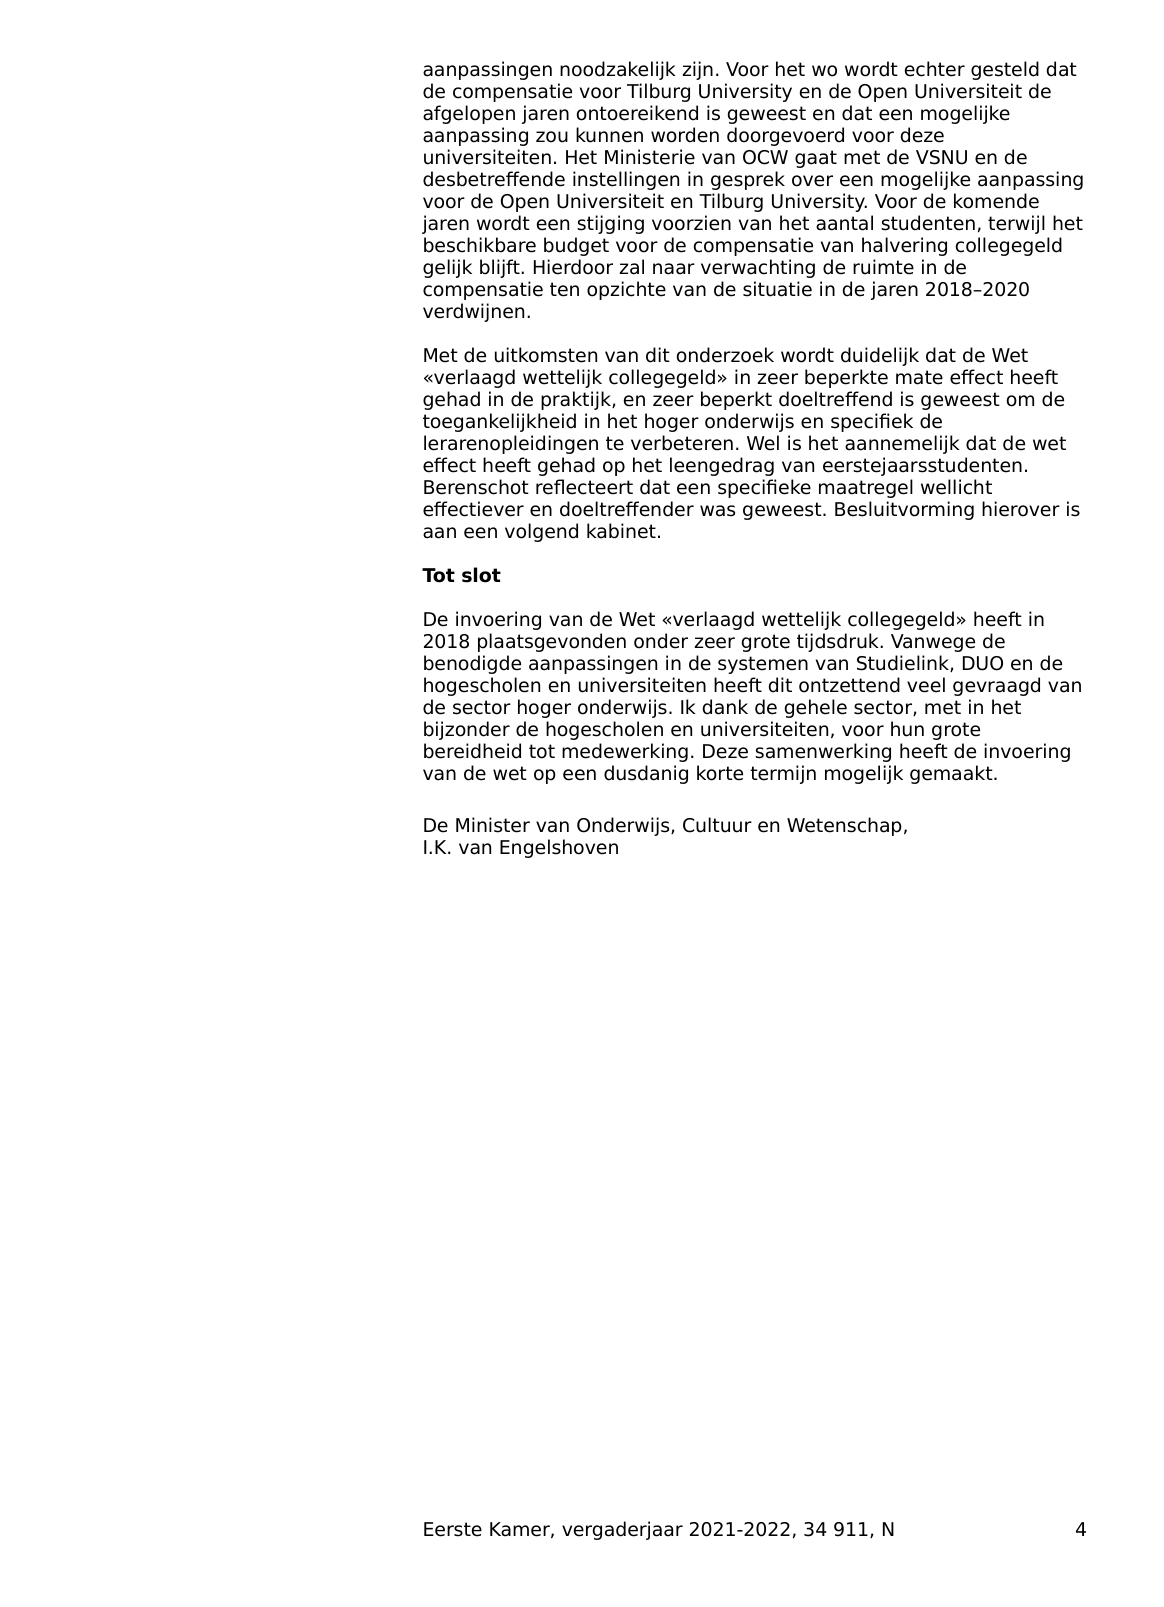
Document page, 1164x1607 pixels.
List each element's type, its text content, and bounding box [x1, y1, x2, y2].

text De invoering van de Wet «verlaagd wettelijk collegegeld» heeft in 2018 plaatsgevonden onder zeer grote tijdsdruk. Vanwege de benodigde aanpassingen in de systemen van Studielink, DUO en de hogescholen en universiteiten heeft dit ontzettend veel gevraagd van de sector hoger onderwijs. Ik dank de gehele sector, met in het bijzonder de hogescholen en universiteiten, voor hun grote bereidheid tot medewerking. Deze samenwerking heeft de invoering van de wet op een dusdanig korte termijn mogelijk gemaakt. [422, 609, 1087, 785]
text De Minister van Onderwijs, Cultuur en Wetenschap, I.K. van Engelshoven [422, 815, 1087, 859]
subtitle Tot slot [422, 565, 1087, 587]
text Met de uitkomsten van dit onderzoek wordt duidelijk dat de Wet «verlaagd wettelijk collegegeld» in zeer beperkte mate effect heeft gehad in de praktijk, en zeer beperkt doeltreffend is geweest om de toegankelijkheid in het hoger onderwijs en specifiek de lerarenopleidingen te verbeteren. Wel is het aannemelijk dat de wet effect heeft gehad op het leengedrag van eerstejaarsstudenten. Berenschot reflecteert dat een specifieke maatregel wellicht effectiever en doeltreffender was geweest. Besluitvorming hierover is aan een volgend kabinet. [422, 345, 1087, 543]
text aanpassingen noodzakelijk zijn. Voor het wo wordt echter gesteld dat de compensatie voor Tilburg University en de Open Universiteit de afgelopen jaren ontoereikend is geweest en dat een mogelijke aanpassing zou kunnen worden doorgevoerd voor deze universiteiten. Het Ministerie van OCW gaat met de VSNU en de desbetreffende instellingen in gesprek over een mogelijke aanpassing voor de Open Universiteit en Tilburg University. Voor de komende jaren wordt een stijging voorzien van het aantal studenten, terwijl het beschikbare budget voor de compensatie van halvering collegegeld gelijk blijft. Hierdoor zal naar verwachting de ruimte in de compensatie ten opzichte van de situatie in de jaren 2018–2020 verdwijnen. [422, 59, 1087, 323]
